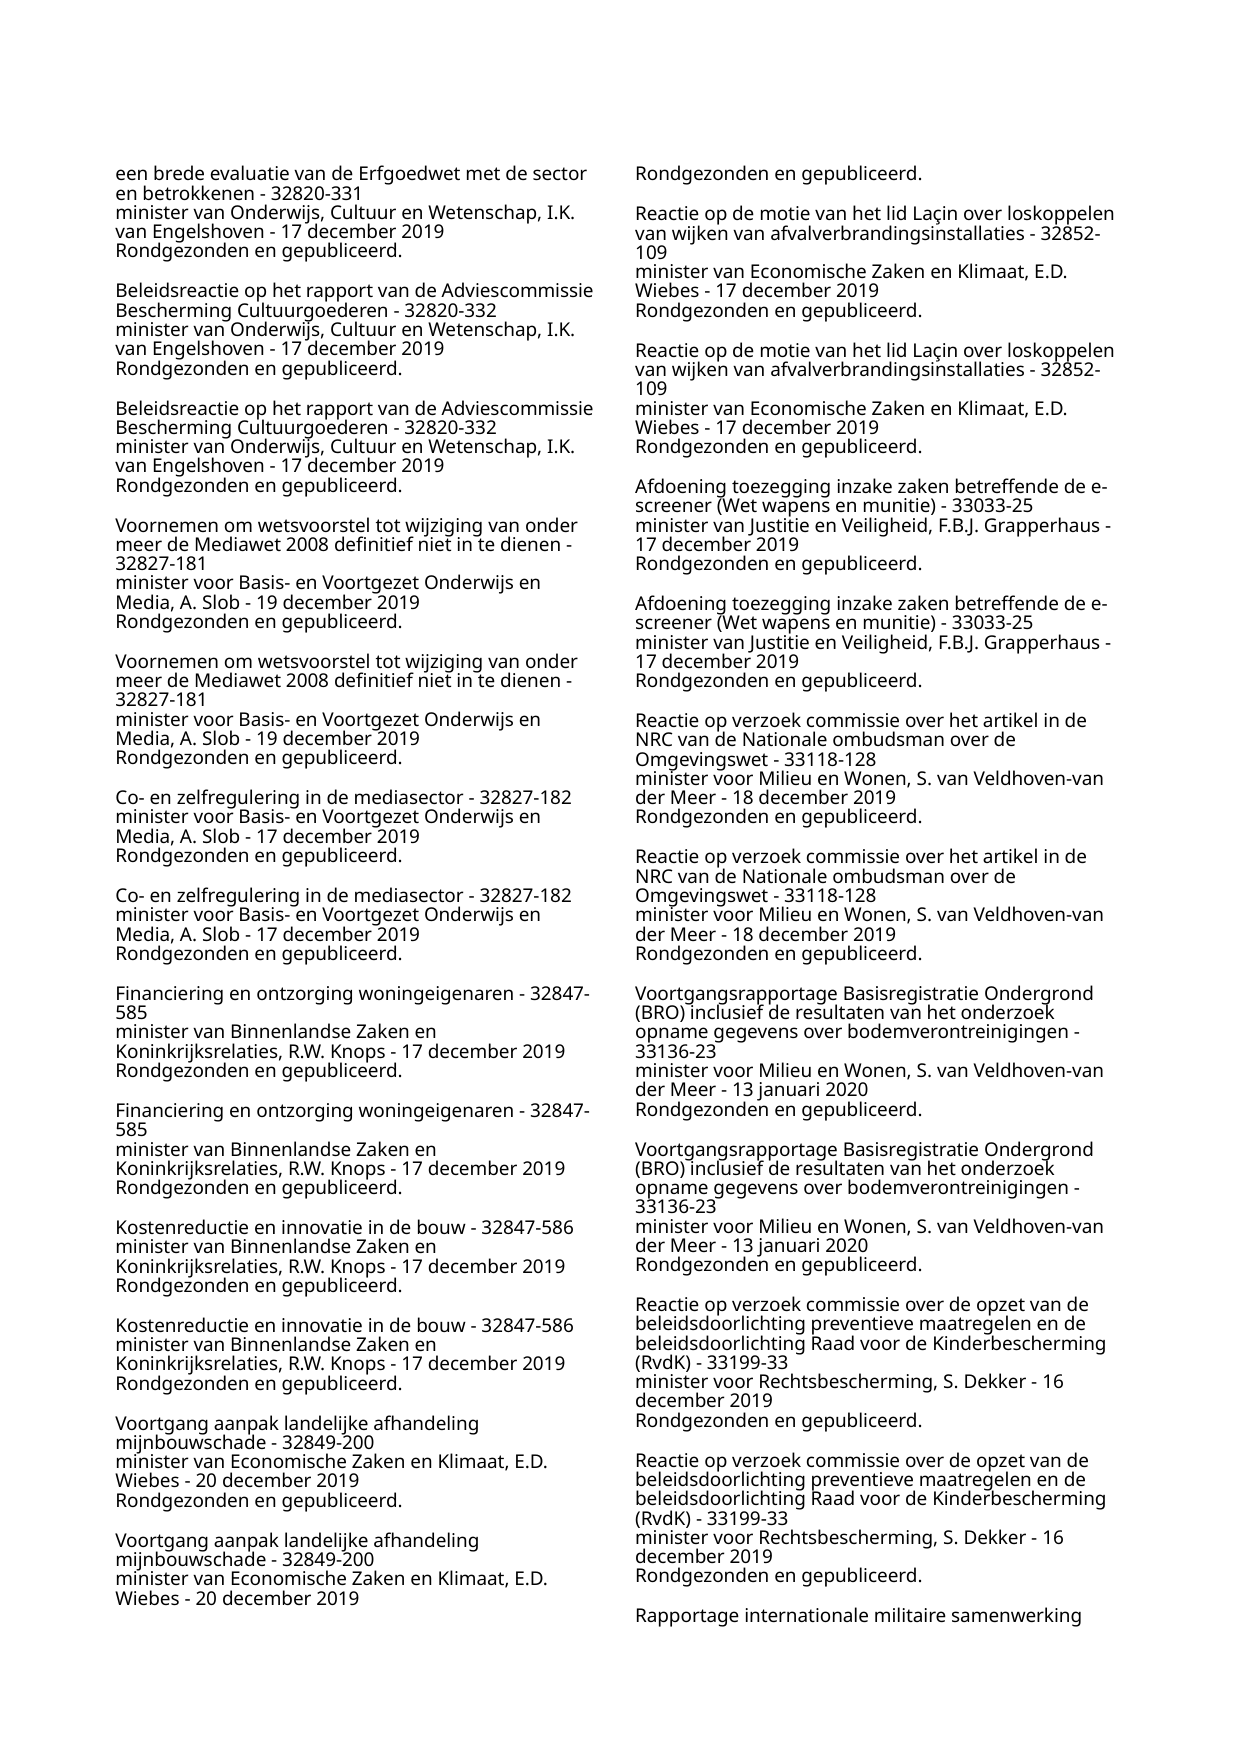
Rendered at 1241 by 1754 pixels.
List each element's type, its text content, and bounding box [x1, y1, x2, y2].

text Financiering en ontzorging woningeigenaren - 32847-585 [115, 1102, 605, 1141]
text minister voor Basis- en Voortgezet Onderwijs en Media, A. Slob - 17 december 2019 [115, 808, 605, 847]
text Afdoening toezegging inzake zaken betreffende de e-screener (Wet wapens en munitie) - 33033-25 [635, 595, 1125, 634]
text Voortgangsrapportage Basisregistratie Ondergrond (BRO) inclusief de resultaten van het onderzoek opname gegevens over bodemverontreinigingen - 33136-23 [635, 985, 1125, 1062]
text Rondgezonden en gepubliceerd. [635, 808, 1125, 828]
text Rondgezonden en gepubliceerd. [115, 1277, 605, 1296]
text een brede evaluatie van de Erfgoedwet met de sector en betrokkenen - 32820-331 [115, 165, 605, 204]
text minister van Economische Zaken en Klimaat, E.D. Wiebes - 17 december 2019 [635, 399, 1125, 438]
text Rondgezonden en gepubliceerd. [115, 945, 605, 964]
text Voortgang aanpak landelijke afhandeling mijnbouwschade - 32849-200 [115, 1415, 605, 1453]
text Rondgezonden en gepubliceerd. [635, 1567, 1125, 1587]
text Rondgezonden en gepubliceerd. [635, 1412, 1125, 1431]
text Rondgezonden en gepubliceerd. [115, 1179, 605, 1198]
text minister voor Rechtsbescherming, S. Dekker - 16 december 2019 [635, 1373, 1125, 1412]
text minister voor Milieu en Wonen, S. van Veldhoven-van der Meer - 18 december 2019 [635, 906, 1125, 945]
text Beleidsreactie op het rapport van de Adviescommissie Bescherming Cultuurgoederen - 32820-332 [115, 399, 605, 438]
text minister van Binnenlandse Zaken en Koninkrijksrelaties, R.W. Knops - 17 december 2019 [115, 1336, 605, 1375]
text minister van Binnenlandse Zaken en Koninkrijksrelaties, R.W. Knops - 17 december 2019 [115, 1023, 605, 1062]
text minister van Onderwijs, Cultuur en Wetenschap, I.K. van Engelshoven - 17 december 2019 [115, 438, 605, 477]
text minister van Binnenlandse Zaken en Koninkrijksrelaties, R.W. Knops - 17 december 2019 [115, 1141, 605, 1179]
text Co- en zelfregulering in de mediasector - 32827-182 [115, 887, 605, 906]
text Beleidsreactie op het rapport van de Adviescommissie Bescherming Cultuurgoederen - 32820-332 [115, 282, 605, 321]
text Co- en zelfregulering in de mediasector - 32827-182 [115, 789, 605, 808]
text Reactie op verzoek commissie over het artikel in de NRC van de Nationale ombudsman over de Omgevingswet - 33118-128 [635, 848, 1125, 906]
text Rondgezonden en gepubliceerd. [635, 302, 1125, 321]
text Rondgezonden en gepubliceerd. [115, 1062, 605, 1081]
text Financiering en ontzorging woningeigenaren - 32847-585 [115, 985, 605, 1023]
text Rondgezonden en gepubliceerd. [115, 847, 605, 866]
text Reactie op verzoek commissie over de opzet van de beleidsdoorlichting preventieve maatregelen en de beleidsdoorlichting Raad voor de Kinderbescherming (RvdK) - 33199-33 [635, 1296, 1125, 1373]
text Voornemen om wetsvoorstel tot wijziging van onder meer de Mediawet 2008 definitief niet in te dienen - 32827-181 [115, 653, 605, 711]
text Kostenreductie en innovatie in de bouw - 32847-586 [115, 1317, 605, 1336]
text Voornemen om wetsvoorstel tot wijziging van onder meer de Mediawet 2008 definitief niet in te dienen - 32827-181 [115, 517, 605, 574]
text Rapportage internationale militaire samenwerking [635, 1607, 1125, 1627]
text Rondgezonden en gepubliceerd. [115, 613, 605, 632]
text Rondgezonden en gepubliceerd. [115, 749, 605, 768]
text Rondgezonden en gepubliceerd. [115, 477, 605, 496]
text minister voor Milieu en Wonen, S. van Veldhoven-van der Meer - 13 januari 2020 [635, 1218, 1125, 1256]
text Rondgezonden en gepubliceerd. [635, 555, 1125, 574]
text Voortgangsrapportage Basisregistratie Ondergrond (BRO) inclusief de resultaten van het onderzoek opname gegevens over bodemverontreinigingen - 33136-23 [635, 1141, 1125, 1218]
text minister van Onderwijs, Cultuur en Wetenschap, I.K. van Engelshoven - 17 december 2019 [115, 204, 605, 242]
text Reactie op de motie van het lid Laçin over loskoppelen van wijken van afvalverbrandingsinstallaties - 32852-109 [635, 205, 1125, 263]
text Rondgezonden en gepubliceerd. [635, 672, 1125, 691]
text minister van Binnenlandse Zaken en Koninkrijksrelaties, R.W. Knops - 17 december 2019 [115, 1238, 605, 1277]
text minister voor Rechtsbescherming, S. Dekker - 16 december 2019 [635, 1529, 1125, 1567]
text Afdoening toezegging inzake zaken betreffende de e-screener (Wet wapens en munitie) - 33033-25 [635, 478, 1125, 517]
text Rondgezonden en gepubliceerd. [635, 1101, 1125, 1120]
text minister voor Basis- en Voortgezet Onderwijs en Media, A. Slob - 19 december 2019 [115, 574, 605, 613]
text minister voor Basis- en Voortgezet Onderwijs en Media, A. Slob - 17 december 2019 [115, 906, 605, 945]
text minister voor Basis- en Voortgezet Onderwijs en Media, A. Slob - 19 december 2019 [115, 711, 605, 749]
text Rondgezonden en gepubliceerd. [635, 438, 1125, 457]
text Rondgezonden en gepubliceerd. [635, 165, 1125, 184]
text Rondgezonden en gepubliceerd. [115, 359, 605, 379]
text Reactie op verzoek commissie over de opzet van de beleidsdoorlichting preventieve maatregelen en de beleidsdoorlichting Raad voor de Kinderbescherming (RvdK) - 33199-33 [635, 1452, 1125, 1529]
text Rondgezonden en gepubliceerd. [635, 1256, 1125, 1275]
text minister van Onderwijs, Cultuur en Wetenschap, I.K. van Engelshoven - 17 december 2019 [115, 321, 605, 359]
text Rondgezonden en gepubliceerd. [115, 242, 605, 262]
text minister van Economische Zaken en Klimaat, E.D. Wiebes - 20 december 2019 [115, 1570, 605, 1609]
text minister van Justitie en Veiligheid, F.B.J. Grapperhaus - 17 december 2019 [635, 634, 1125, 672]
text minister van Economische Zaken en Klimaat, E.D. Wiebes - 17 december 2019 [635, 263, 1125, 302]
text Rondgezonden en gepubliceerd. [115, 1375, 605, 1394]
text Voortgang aanpak landelijke afhandeling mijnbouwschade - 32849-200 [115, 1532, 605, 1570]
text Reactie op de motie van het lid Laçin over loskoppelen van wijken van afvalverbrandingsinstallaties - 32852-109 [635, 342, 1125, 399]
text Kostenreductie en innovatie in de bouw - 32847-586 [115, 1219, 605, 1238]
text minister van Justitie en Veiligheid, F.B.J. Grapperhaus - 17 december 2019 [635, 517, 1125, 555]
text minister van Economische Zaken en Klimaat, E.D. Wiebes - 20 december 2019 [115, 1453, 605, 1492]
text Rondgezonden en gepubliceerd. [635, 945, 1125, 964]
text Rondgezonden en gepubliceerd. [115, 1492, 605, 1511]
text Reactie op verzoek commissie over het artikel in de NRC van de Nationale ombudsman over de Omgevingswet - 33118-128 [635, 712, 1125, 770]
text minister voor Milieu en Wonen, S. van Veldhoven-van der Meer - 13 januari 2020 [635, 1062, 1125, 1101]
text minister voor Milieu en Wonen, S. van Veldhoven-van der Meer - 18 december 2019 [635, 770, 1125, 808]
